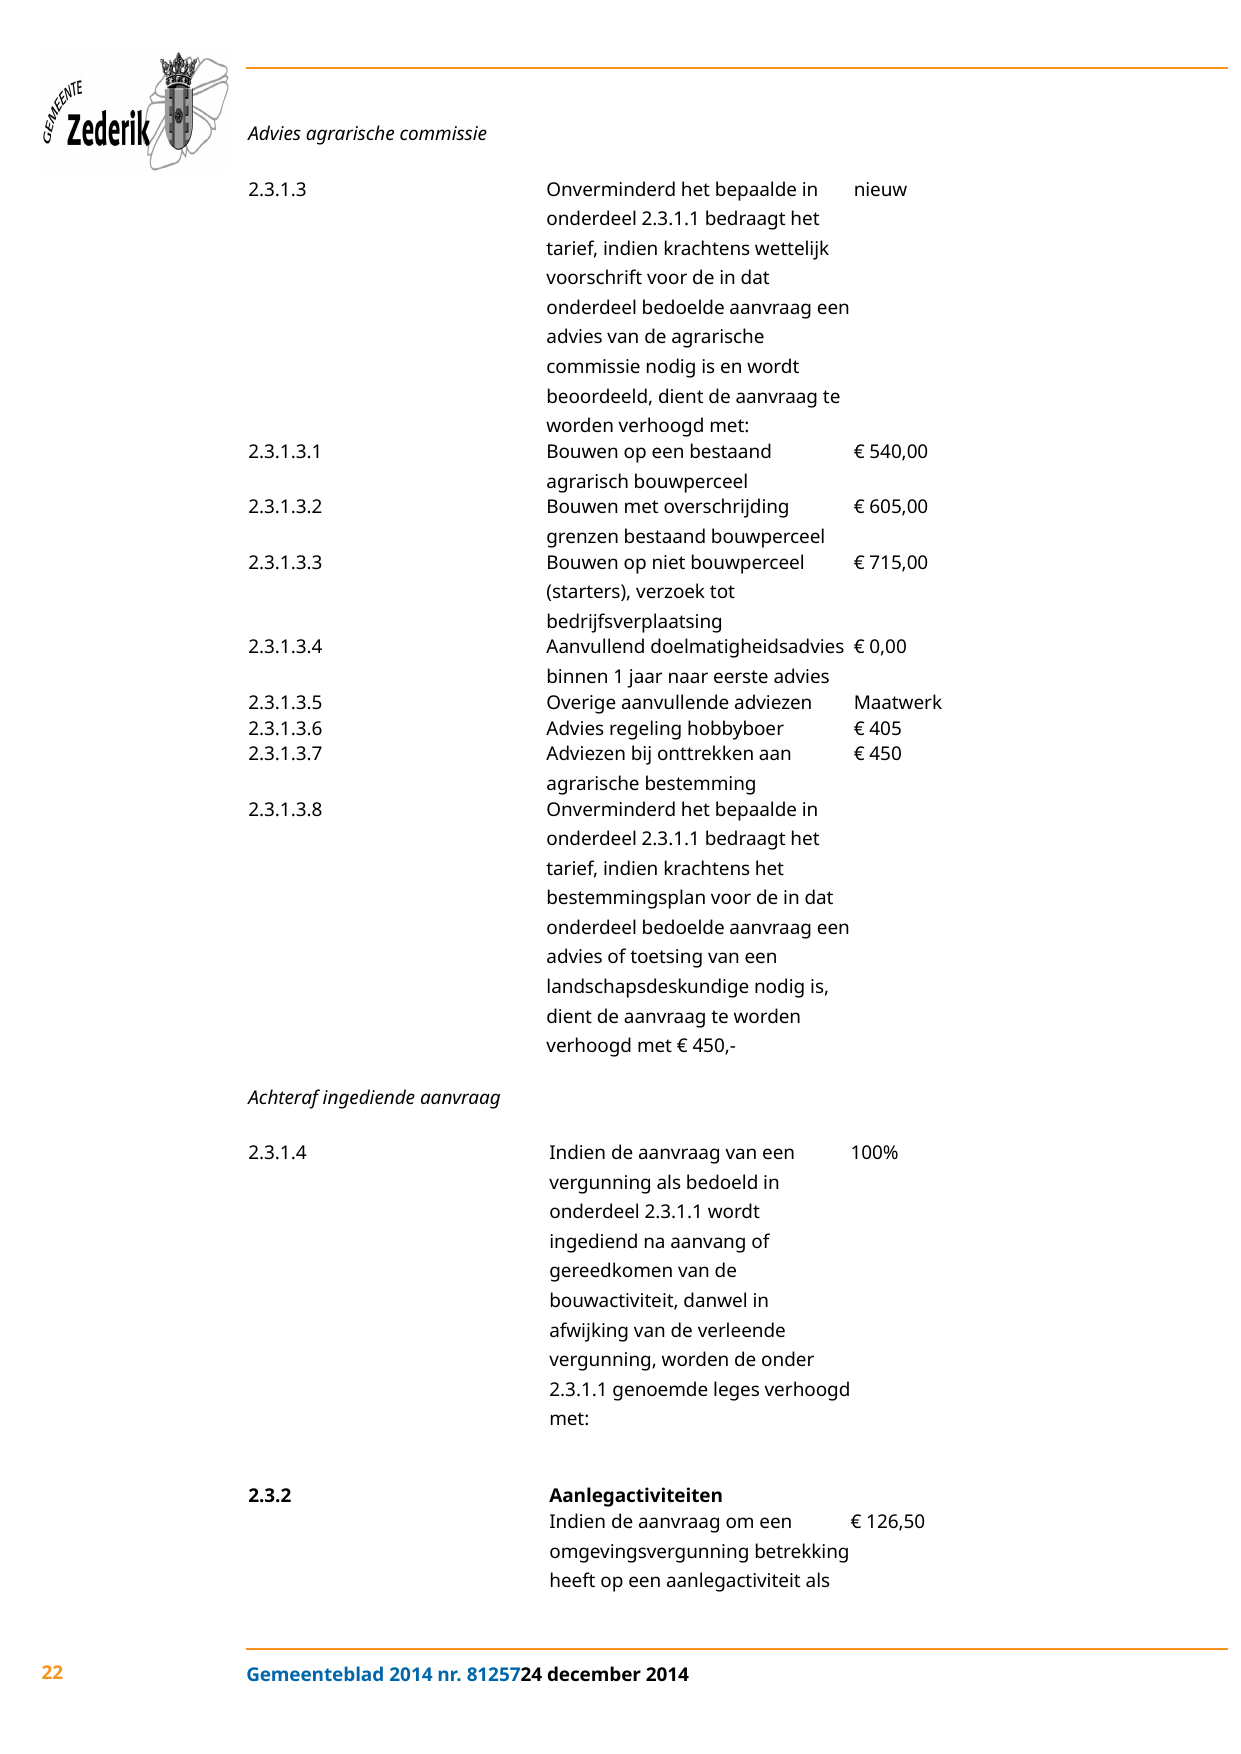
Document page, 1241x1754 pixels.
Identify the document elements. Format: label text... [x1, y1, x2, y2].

table_cell 2.3.1.3.8 [248, 796, 546, 1058]
table_cell € 126,50 [850, 1509, 1152, 1593]
table_cell € 540,00 [854, 438, 1152, 493]
table_cell 2.3.1.3.3 [248, 549, 546, 634]
table_header Onverminderd het bepaalde in onderdeel 2.3.1.1 bedraagt het tarief, indien krachtens wettelijk voorschrift voor de in dat onderdeel bedoelde aanvraag een advies van de agrarische commissie nodig is en wordt beoordeeld, dient de aanvraag te worden verhoogd met: [546, 176, 853, 438]
text Achteraf ingediende aanvraag [248, 1084, 1152, 1110]
table_header [850, 1483, 1152, 1508]
table_cell Maatwerk [854, 689, 1152, 715]
table_header 2.3.2 [248, 1483, 549, 1508]
table_cell Aanvullend doelmatigheidsadvies binnen 1 jaar naar eerste advies [546, 634, 853, 689]
table_cell € 450 [854, 741, 1152, 796]
table_cell Advies regeling hobbyboer [546, 715, 853, 741]
table_header Indien de aanvraag van een vergunning als bedoeld in onderdeel 2.3.1.1 wordt ingediend na aanvang of gereedkomen van de bouwactiviteit, danwel in afwijking van de verleende vergunning, worden de onder 2.3.1.1 genoemde leges verhoogd met: [549, 1139, 850, 1431]
table_cell € 0,00 [854, 634, 1152, 689]
table_cell Overige aanvullende adviezen [546, 689, 853, 715]
table_cell [854, 796, 1152, 1058]
table_header 2.3.1.3 [248, 176, 546, 438]
table_cell Indien de aanvraag om een omgevingsvergunning betrekking heeft op een aanlegactiviteit als [549, 1509, 850, 1593]
table_cell 2.3.1.3.7 [248, 741, 546, 796]
table_header nieuw [854, 176, 1152, 438]
picture [41, 47, 231, 172]
table_cell 2.3.1.3.2 [248, 494, 546, 549]
table_cell Bouwen met overschrijding grenzen bestaand bouwperceel [546, 494, 853, 549]
table_header Aanlegactiviteiten [549, 1483, 850, 1508]
table_header 100% [850, 1139, 1152, 1431]
table_cell 2.3.1.3.6 [248, 715, 546, 741]
table_cell 2.3.1.3.4 [248, 634, 546, 689]
text Advies agrarische commissie [248, 121, 1152, 146]
table_header 2.3.1.4 [248, 1139, 549, 1431]
table_cell € 605,00 [854, 494, 1152, 549]
table_cell 2.3.1.3.1 [248, 438, 546, 493]
table_cell Onverminderd het bepaalde in onderdeel 2.3.1.1 bedraagt het tarief, indien krachtens het bestemmingsplan voor de in dat onderdeel bedoelde aanvraag een advies of toetsing van een landschapsdeskundige nodig is, dient de aanvraag te worden verhoogd met € 450,- [546, 796, 853, 1058]
table_cell Bouwen op niet bouwperceel (starters), verzoek tot bedrijfsverplaatsing [546, 549, 853, 634]
table_cell Bouwen op een bestaand agrarisch bouwperceel [546, 438, 853, 493]
table_cell € 715,00 [854, 549, 1152, 634]
table_cell 2.3.1.3.5 [248, 689, 546, 715]
table_cell € 405 [854, 715, 1152, 741]
table_cell [248, 1509, 549, 1593]
table_cell Adviezen bij onttrekken aan agrarische bestemming [546, 741, 853, 796]
